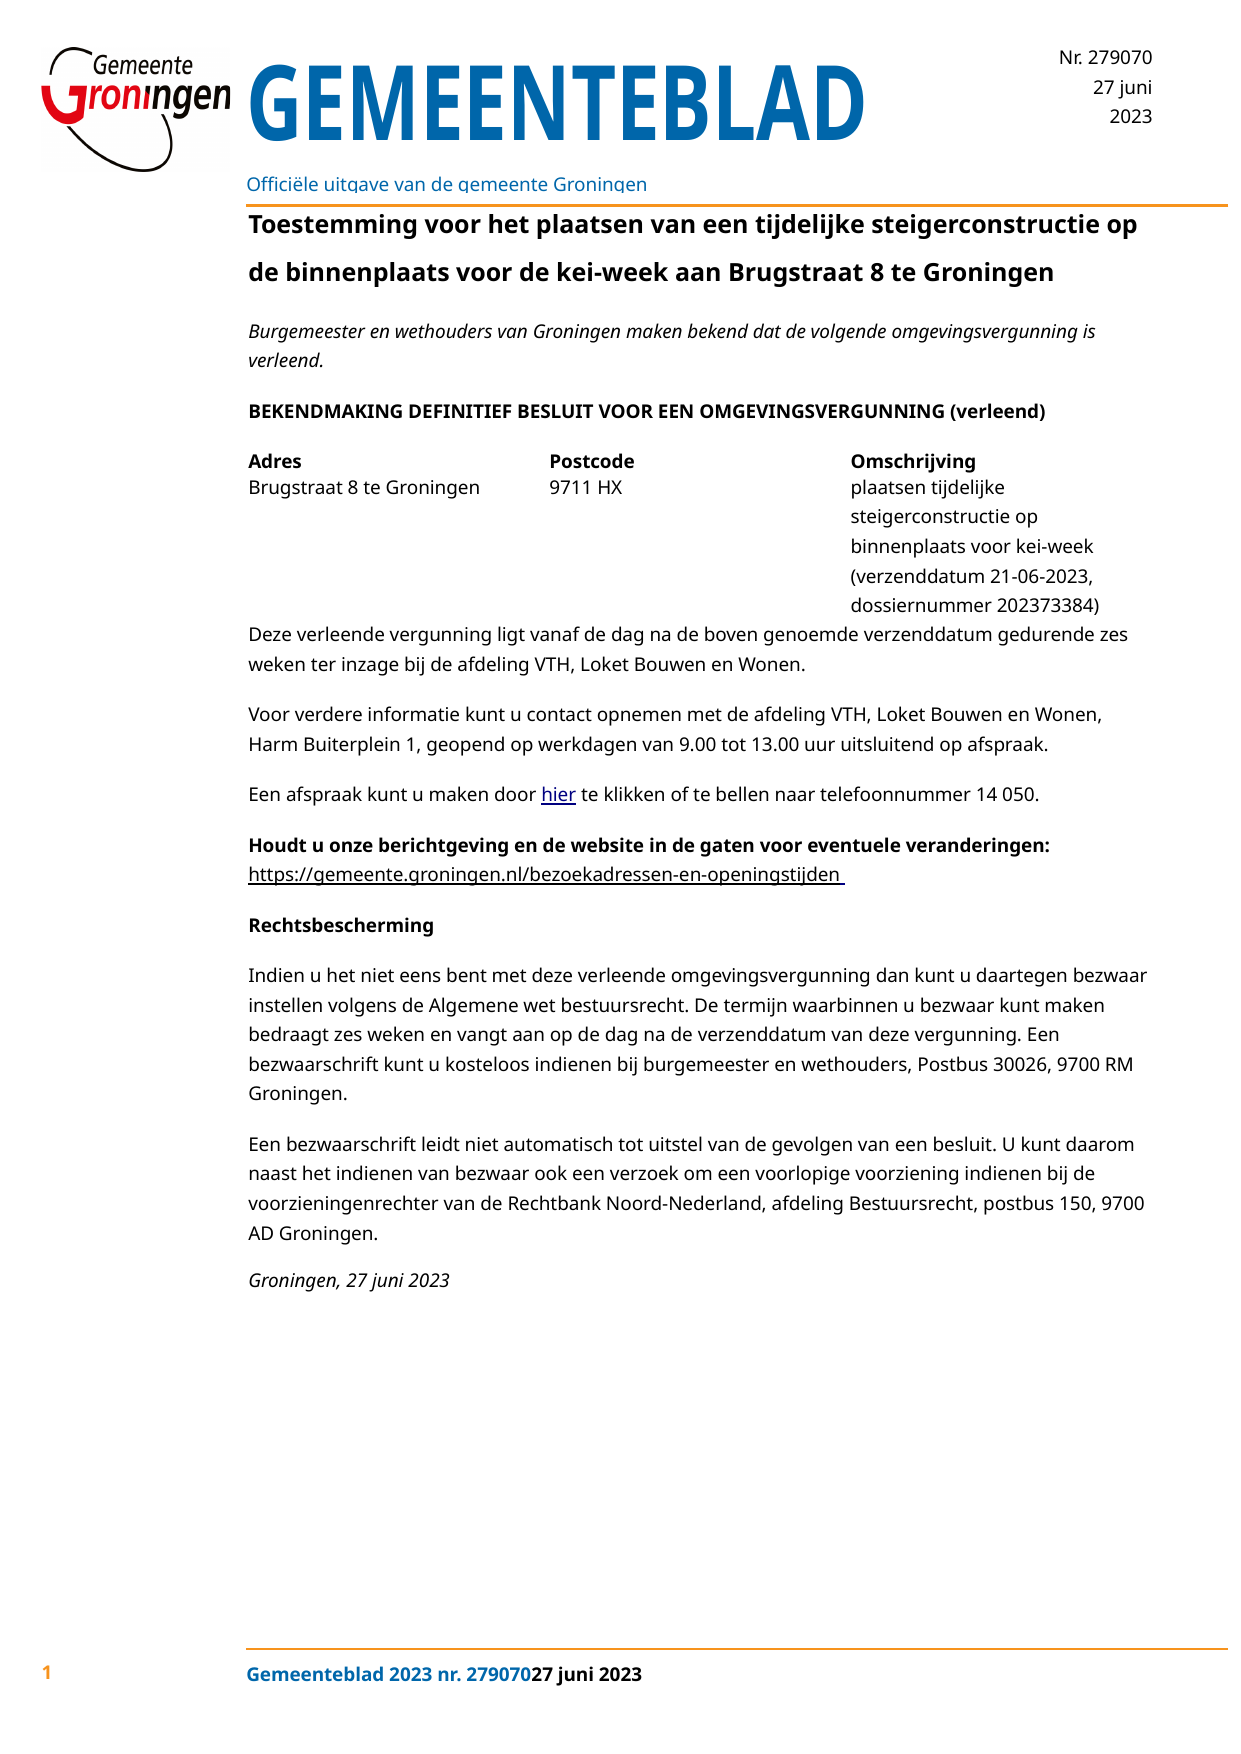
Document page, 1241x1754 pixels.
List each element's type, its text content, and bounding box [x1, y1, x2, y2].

text Een bezwaarschrift leidt niet automatisch tot uitstel van de gevolgen van een besluit. U kunt daarom naast het indienen van bezwaar ook een verzoek om een voorlopige voorziening indienen bij de voorzieningenrechter van de Rechtbank Noord-Nederland, afdeling Bestuursrecht, postbus 150, 9700 AD Groningen. [248, 1131, 1152, 1246]
text Voor verdere informatie kunt u contact opnemen met de afdeling VTH, Loket Bouwen en Wonen, Harm Buiterplein 1, geopend op werkdagen van 9.00 tot 13.00 uur uitsluitend op afspraak. [248, 701, 1152, 757]
picture [41, 47, 231, 172]
text Indien u het niet eens bent met deze verleende omgevingsvergunning dan kunt u daartegen bezwaar instellen volgens de Algemene wet bestuursrecht. De termijn waarbinnen u bezwaar kunt maken bedraagt zes weken en vangt aan op de dag na de verzenddatum van deze vergunning. Een bezwaarschrift kunt u kosteloos indienen bij burgemeester en wethouders, Postbus 30026, 9700 RM Groningen. [248, 962, 1152, 1106]
text Rechtsbescherming [248, 912, 1152, 938]
text BEKENDMAKING DEFINITIEF BESLUIT VOOR EEN OMGEVINGSVERGUNNING (verleend) [248, 398, 1152, 424]
table_cell Brugstraat 8 te Groningen [248, 474, 549, 618]
table_cell 9711 HX [549, 474, 850, 618]
text Houdt u onze berichtgeving en de website in de gaten voor eventuele veranderingen: https://gemeente.groningen.nl/bezoekadressen-en-openingstijden [248, 832, 1152, 887]
table_cell plaatsen tijdelijke steigerconstructie op binnenplaats voor kei-week (verzenddatum 21-06-2023, dossiernummer 202373384) [850, 474, 1152, 618]
text Een afspraak kunt u maken door hier te klikken of te bellen naar telefoonnummer 14 050. [248, 781, 1152, 807]
text Burgemeester en wethouders van Groningen maken bekend dat de volgende omgevingsvergunning is verleend. [248, 318, 1152, 373]
text Deze verleende vergunning ligt vanaf de dag na de boven genoemde verzenddatum gedurende zes weken ter inzage bij de afdeling VTH, Loket Bouwen en Wonen. [248, 621, 1152, 677]
text Toestemming voor het plaatsen van een tijdelijke steigerconstructie op de binnenplaats voor de kei-week aan Brugstraat 8 te Groningen [248, 207, 1152, 288]
text Groningen, 27 juni 2023 [248, 1268, 1152, 1293]
table_header Postcode [549, 449, 850, 474]
table_header Adres [248, 449, 549, 474]
table_header Omschrijving [850, 449, 1152, 474]
